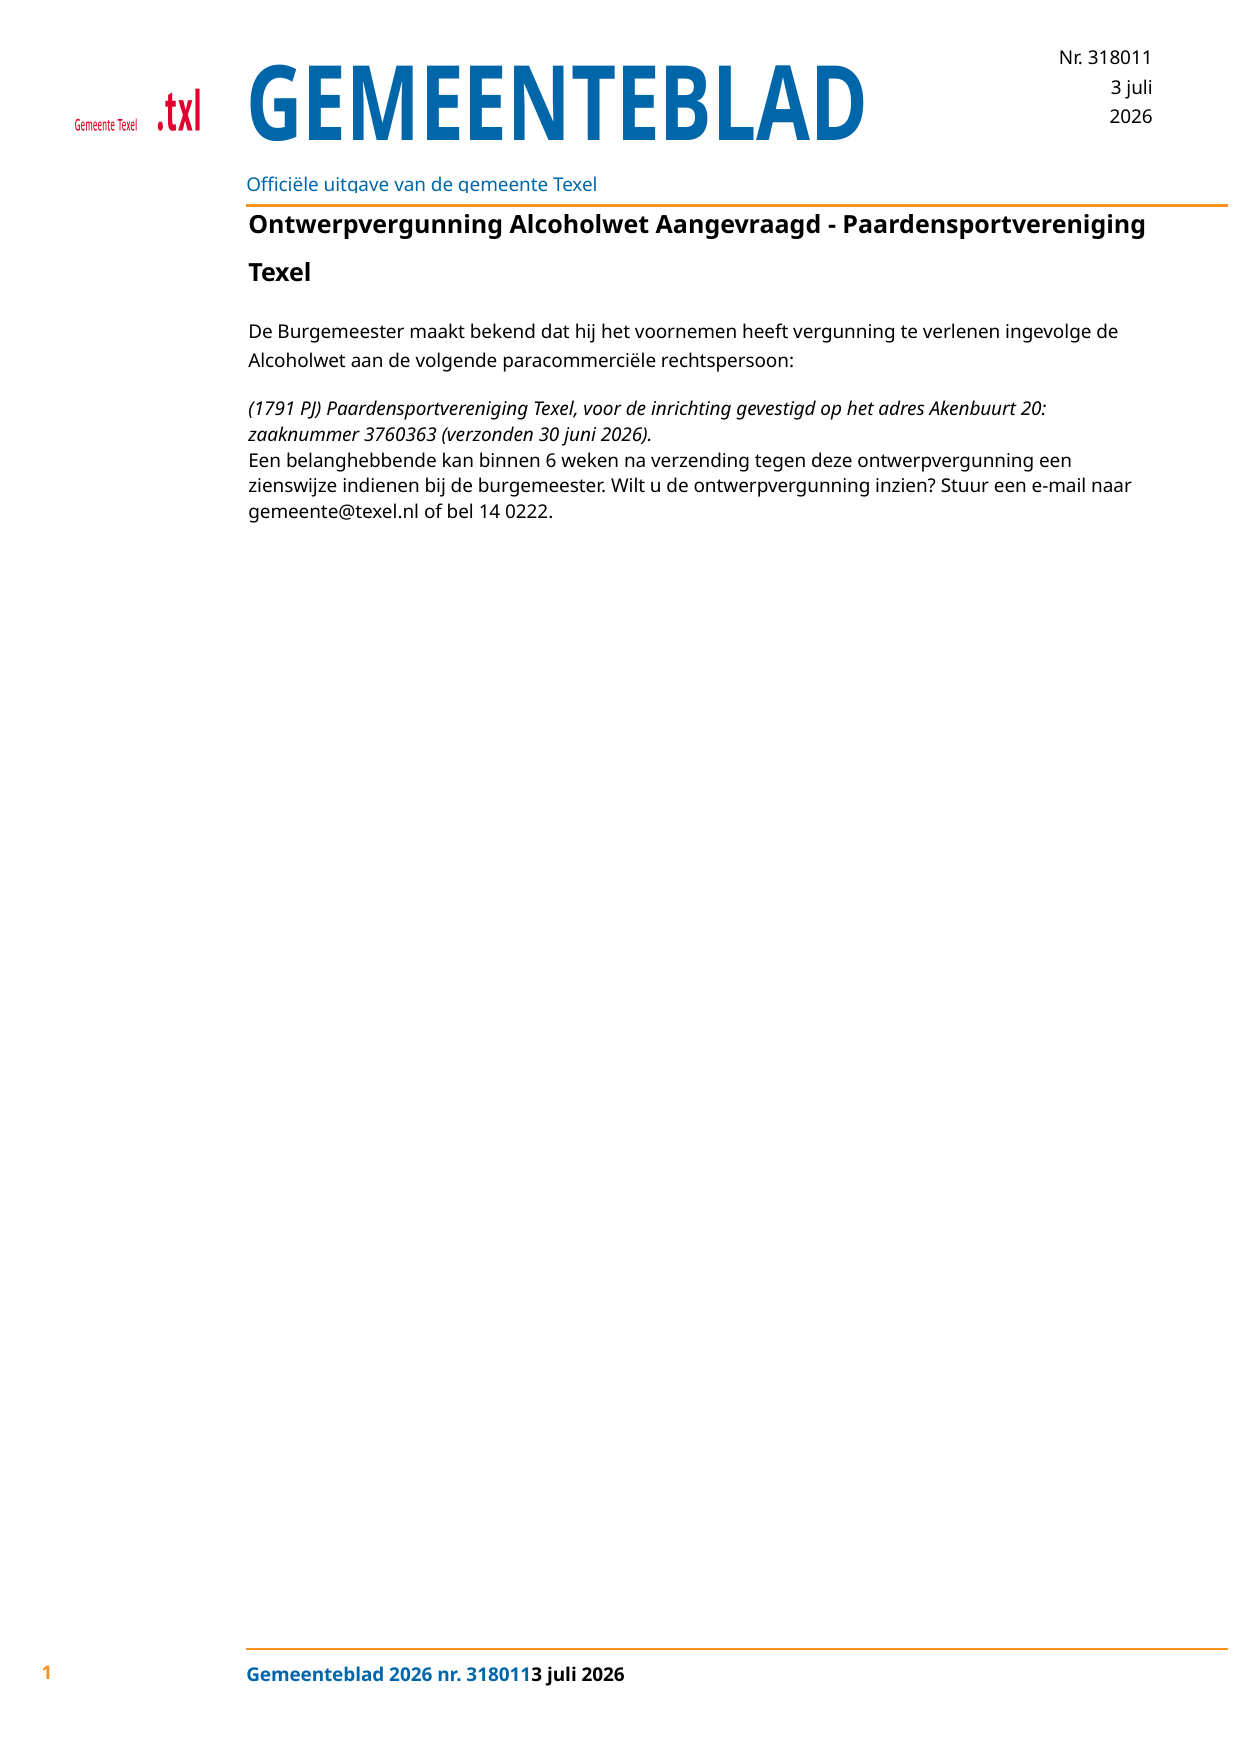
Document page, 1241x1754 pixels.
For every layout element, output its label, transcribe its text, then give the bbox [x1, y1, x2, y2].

text Ontwerpvergunning Alcoholwet Aangevraagd - Paardensportvereniging Texel [248, 207, 1152, 288]
text Een belanghebbende kan binnen 6 weken na verzending tegen deze ontwerpvergunning een zienswijze indienen bij de burgemeester. Wilt u de ontwerpvergunning inzien? Stuur een e-mail naar gemeente@texel.nl of bel 14 0222. [248, 447, 1152, 524]
picture [41, 47, 231, 172]
text De Burgemeester maakt bekend dat hij het voornemen heeft vergunning te verlenen ingevolge de Alcoholwet aan de volgende paracommerciële rechtspersoon: [248, 318, 1152, 373]
text (1791 PJ) Paardensportvereniging Texel, voor de inrichting gevestigd op het adres Akenbuurt 20: zaaknummer 3760363 (verzonden 30 juni 2026). [248, 395, 1152, 447]
